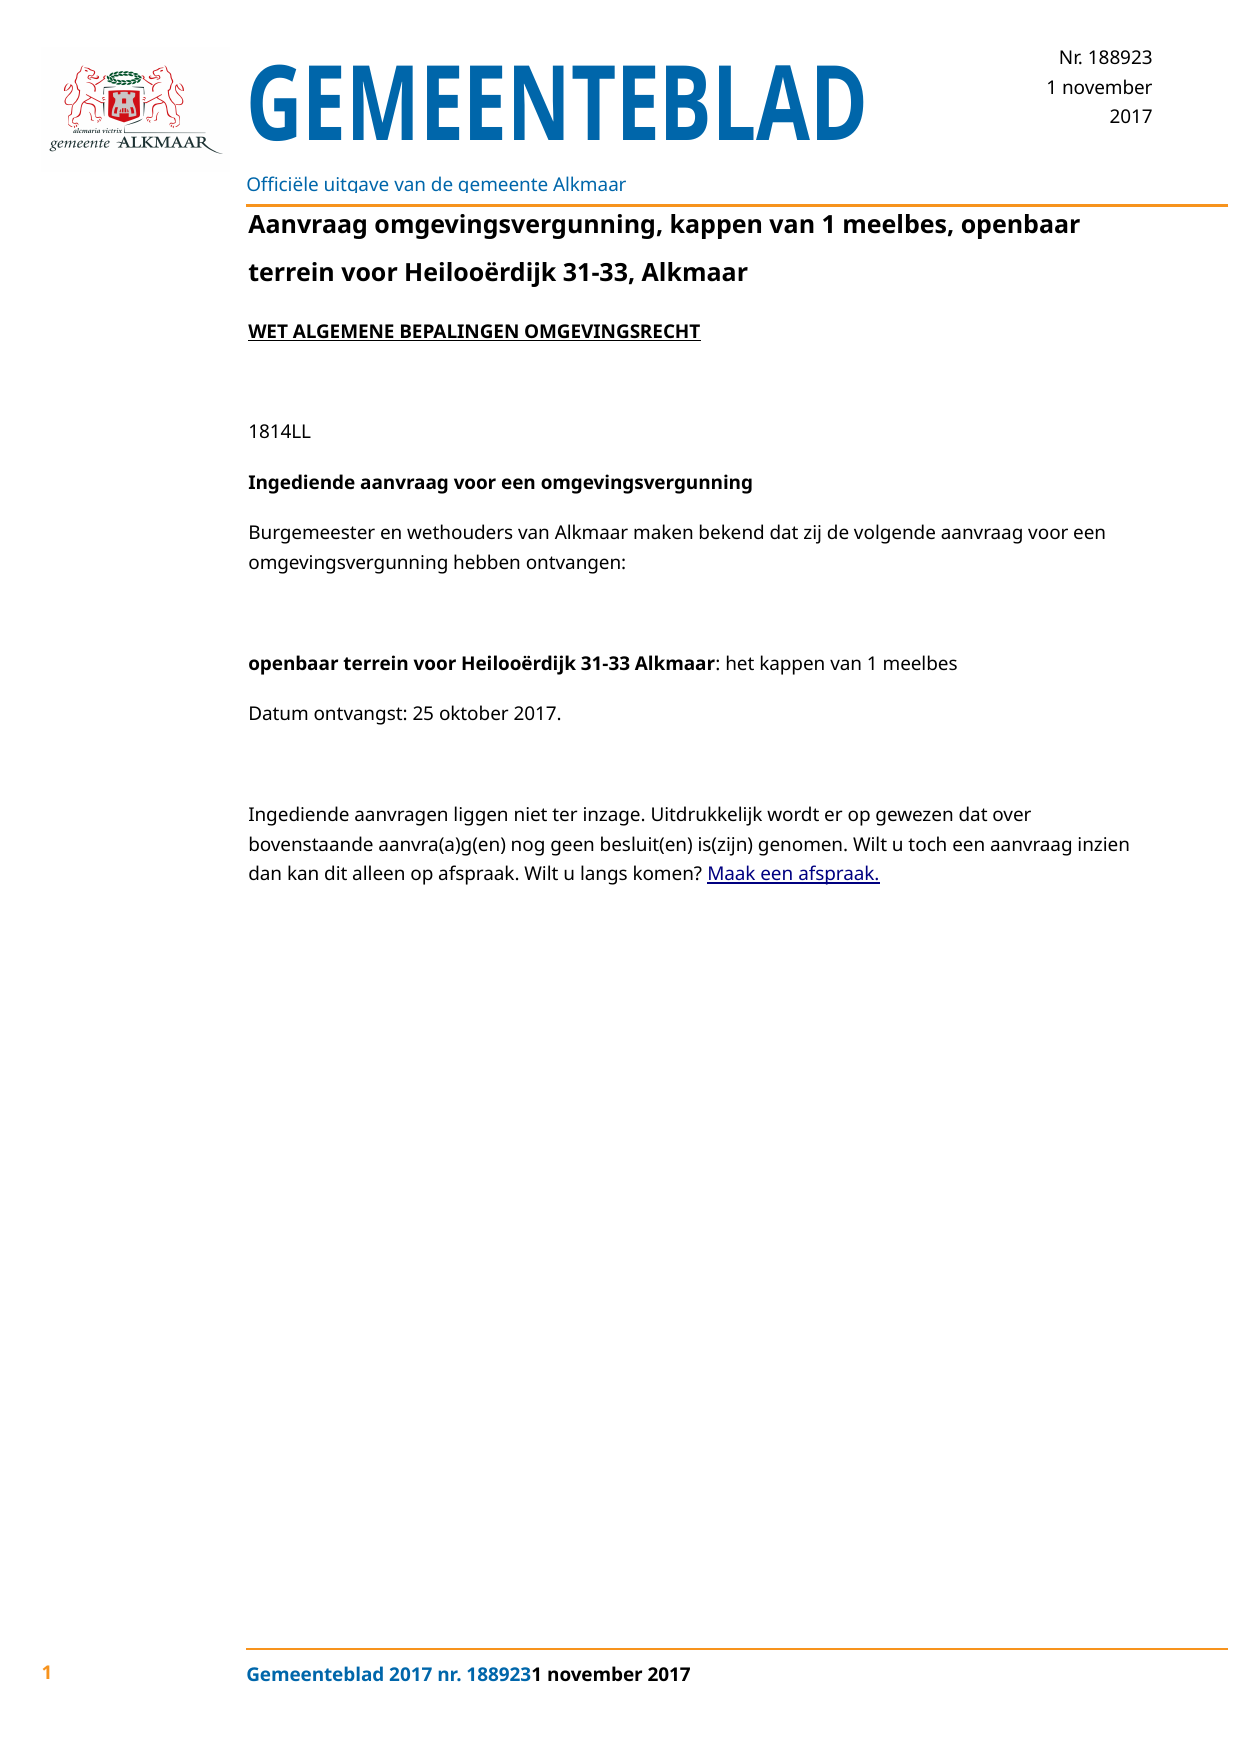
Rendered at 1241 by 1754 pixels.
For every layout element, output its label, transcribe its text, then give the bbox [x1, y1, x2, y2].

text Ingediende aanvraag voor een omgevingsvergunning [248, 469, 1152, 495]
text 1814LL [248, 419, 1152, 444]
text WET ALGEMENE BEPALINGEN OMGEVINGSRECHT [248, 318, 1152, 344]
text Datum ontvangst: 25 oktober 2017. [248, 700, 1152, 726]
text openbaar terrein voor Heilooërdijk 31-33 Alkmaar: het kappen van 1 meelbes [248, 650, 1152, 676]
text Aanvraag omgevingsvergunning, kappen van 1 meelbes, openbaar terrein voor Heilooërdijk 31-33, Alkmaar [248, 207, 1152, 288]
picture [41, 47, 231, 172]
text Burgemeester en wethouders van Alkmaar maken bekend dat zij de volgende aanvraag voor een omgevingsvergunning hebben ontvangen: [248, 519, 1152, 575]
text Ingediende aanvragen liggen niet ter inzage. Uitdrukkelijk wordt er op gewezen dat over bovenstaande aanvra(a)g(en) nog geen besluit(en) is(zijn) genomen. Wilt u toch een aanvraag inzien dan kan dit alleen op afspraak. Wilt u langs komen? Maak een afspraak. [248, 801, 1152, 886]
